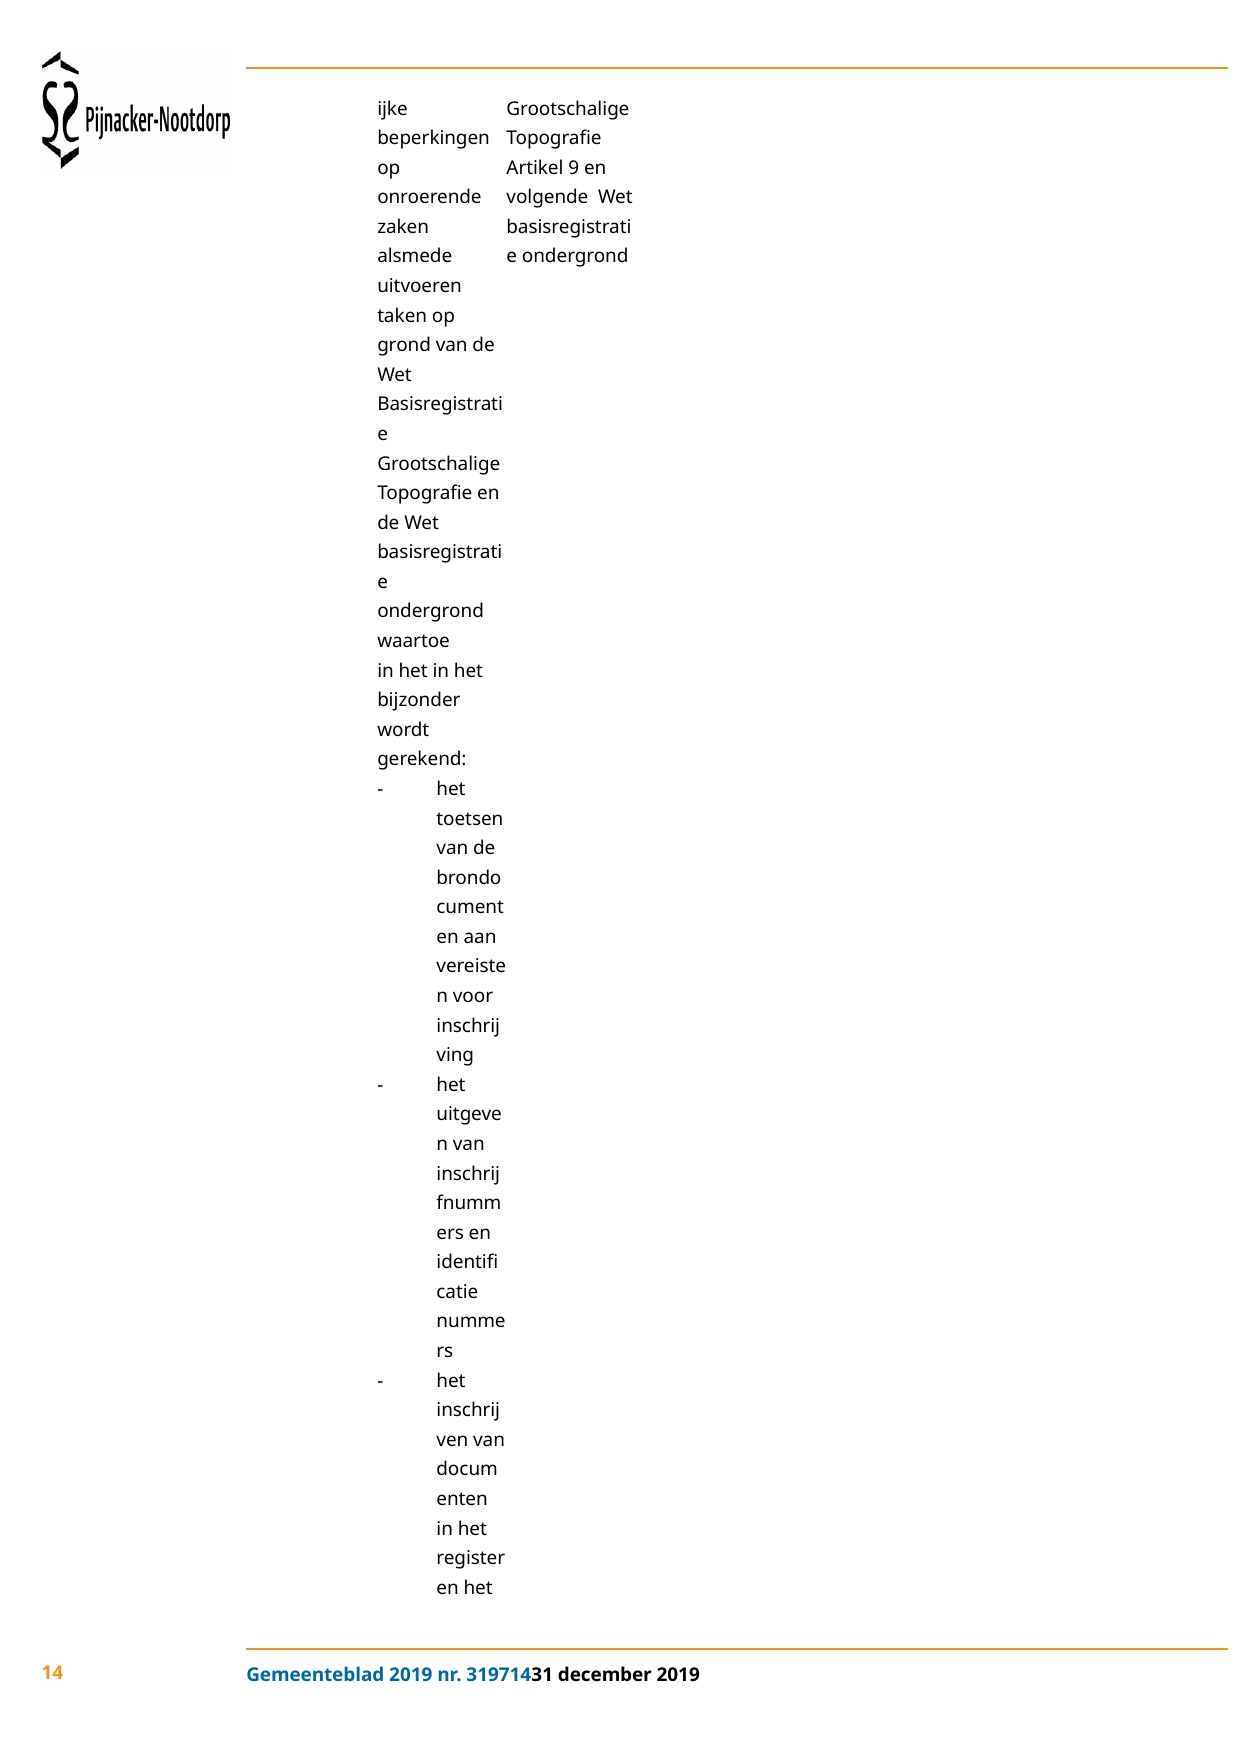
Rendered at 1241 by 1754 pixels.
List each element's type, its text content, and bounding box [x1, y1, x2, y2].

table_cell [1023, 95, 1152, 1600]
table_cell [764, 95, 893, 1600]
table_cell ijke beperkingen op onroerende zaken alsmede uitvoeren taken op grond van de Wet Basisregistratie Grootschalige Topografie en de Wet basisregistratie ondergrond waartoe in het in het bijzonder wordt gerekend: het toetsen van de brondocumenten aan vereisten voor inschrijving het uitgeven van inschrijfnummers en identificatie nummers het inschrijven van documenten in het register en het [377, 95, 506, 1600]
table_cell [894, 95, 1022, 1600]
table_cell Grootschalige Topografie Artikel 9 en volgende Wet basisregistratie ondergrond [506, 95, 635, 1600]
table_cell [248, 95, 377, 1600]
picture [41, 47, 231, 172]
table_cell [635, 95, 764, 1600]
